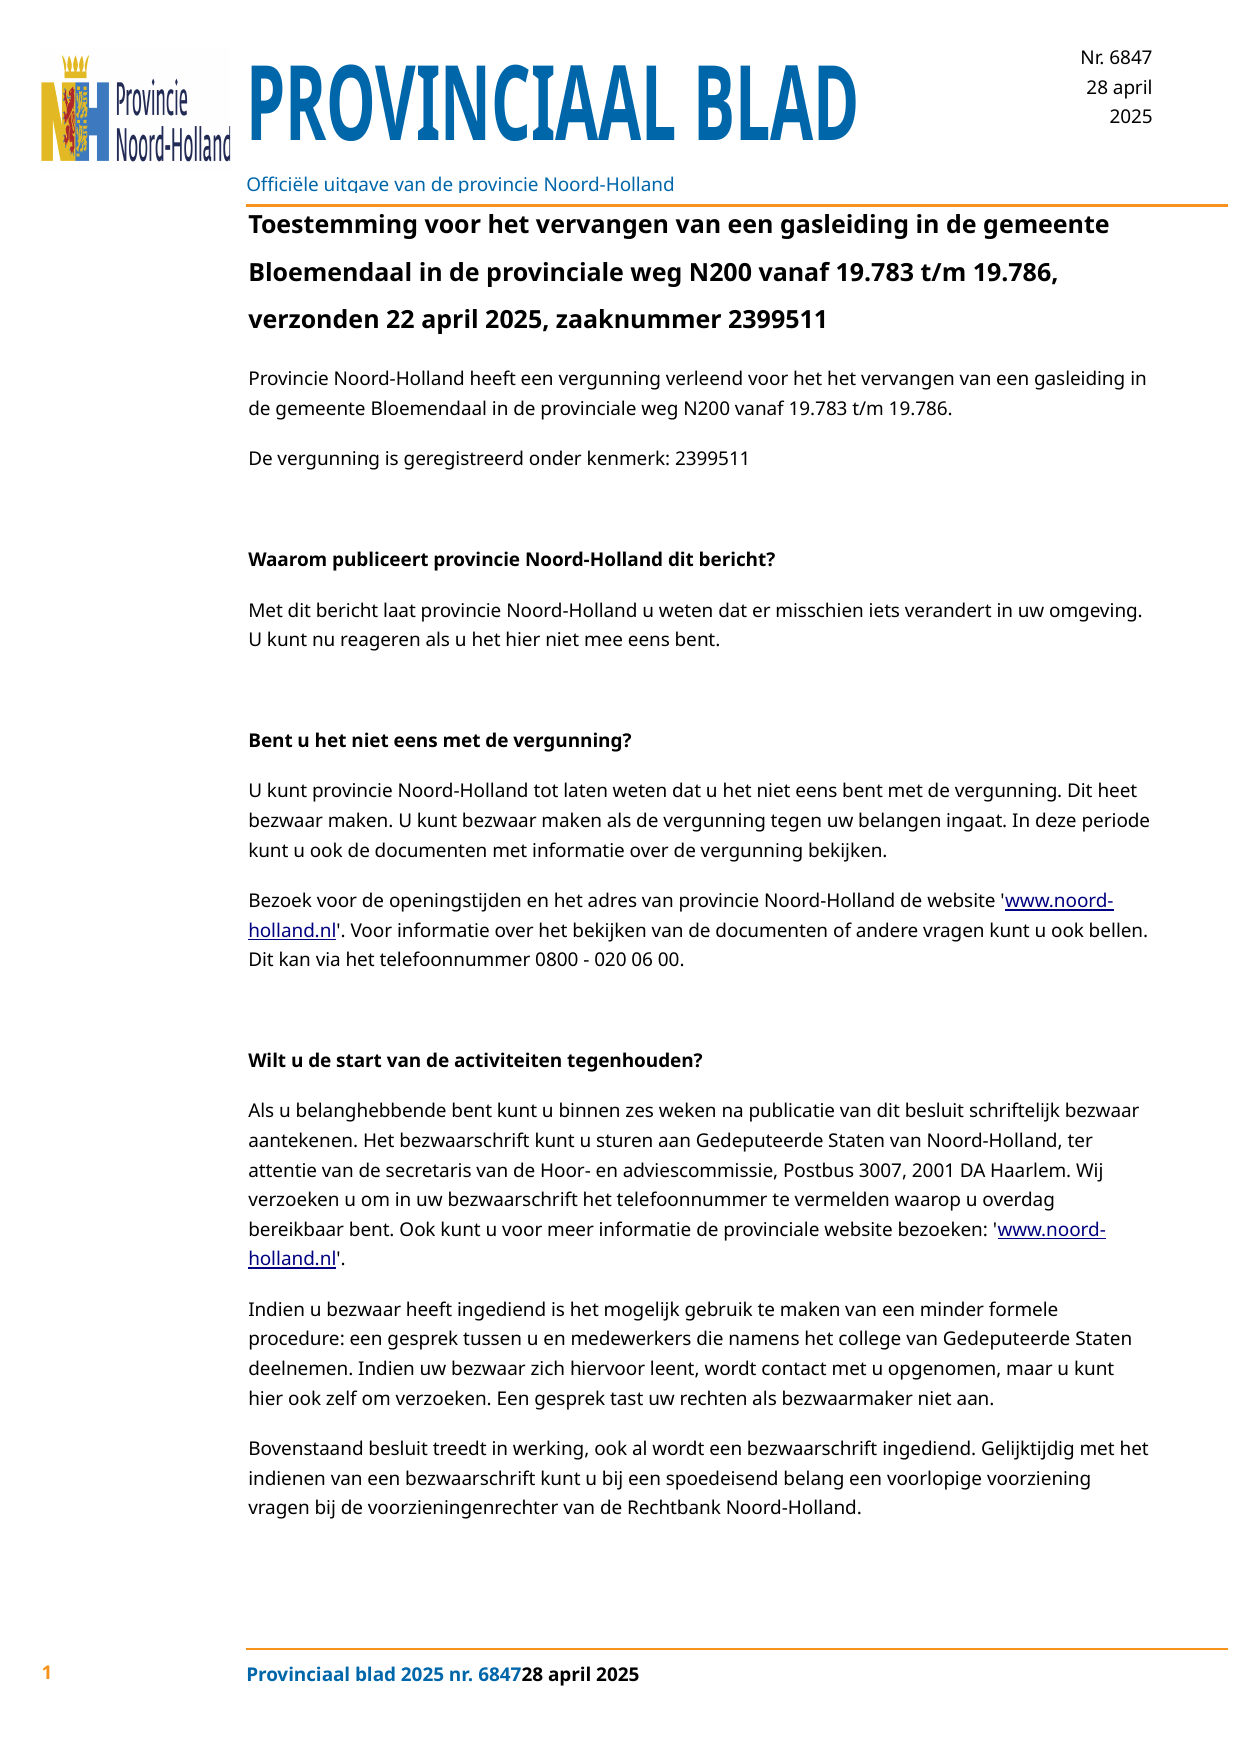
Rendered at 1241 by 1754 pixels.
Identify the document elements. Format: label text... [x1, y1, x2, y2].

text Met dit bericht laat provincie Noord-Holland u weten dat er misschien iets verandert in uw omgeving. U kunt nu reageren als u het hier niet mee eens bent. [248, 597, 1152, 652]
text Toestemming voor het vervangen van een gasleiding in de gemeente Bloemendaal in de provinciale weg N200 vanaf 19.783 t/m 19.786, verzonden 22 april 2025, zaaknummer 2399511 [248, 207, 1152, 336]
text Bezoek voor de openingstijden en het adres van provincie Noord-Holland de website 'www.noord-holland.nl'. Voor informatie over het bekijken van de documenten of andere vragen kunt u ook bellen. Dit kan via het telefoonnummer 0800 - 020 06 00. [248, 887, 1152, 972]
text Wilt u de start van de activiteiten tegenhouden? [248, 1047, 1152, 1073]
text Als u belanghebbende bent kunt u binnen zes weken na publicatie van dit besluit schriftelijk bezwaar aantekenen. Het bezwaarschrift kunt u sturen aan Gedeputeerde Staten van Noord-Holland, ter attentie van de secretaris van de Hoor- en adviescommissie, Postbus 3007, 2001 DA Haarlem. Wij verzoeken u om in uw bezwaarschrift het telefoonnummer te vermelden waarop u overdag bereikbaar bent. Ook kunt u voor meer informatie de provinciale website bezoeken: 'www.noord-holland.nl'. [248, 1098, 1152, 1271]
picture [41, 47, 231, 172]
text Provincie Noord-Holland heeft een vergunning verleend voor het het vervangen van een gasleiding in de gemeente Bloemendaal in de provinciale weg N200 vanaf 19.783 t/m 19.786. [248, 366, 1152, 421]
text U kunt provincie Noord-Holland tot laten weten dat u het niet eens bent met de vergunning. Dit heet bezwaar maken. U kunt bezwaar maken als de vergunning tegen uw belangen ingaat. In deze periode kunt u ook de documenten met informatie over de vergunning bekijken. [248, 778, 1152, 862]
text Bovenstaand besluit treedt in werking, ook al wordt een bezwaarschrift ingediend. Gelijktijdig met het indienen van een bezwaarschrift kunt u bij een spoedeisend belang een voorlopige voorziening vragen bij de voorzieningenrechter van de Rechtbank Noord-Holland. [248, 1435, 1152, 1520]
text Indien u bezwaar heeft ingediend is het mogelijk gebruik te maken van een minder formele procedure: een gesprek tussen u en medewerkers die namens het college van Gedeputeerde Staten deelnemen. Indien uw bezwaar zich hiervoor leent, wordt contact met u opgenomen, maar u kunt hier ook zelf om verzoeken. Een gesprek tast uw rechten als bezwaarmaker niet aan. [248, 1296, 1152, 1410]
text Bent u het niet eens met de vergunning? [248, 727, 1152, 753]
text Waarom publiceert provincie Noord-Holland dit bericht? [248, 546, 1152, 572]
text De vergunning is geregistreerd onder kenmerk: 2399511 [248, 446, 1152, 471]
